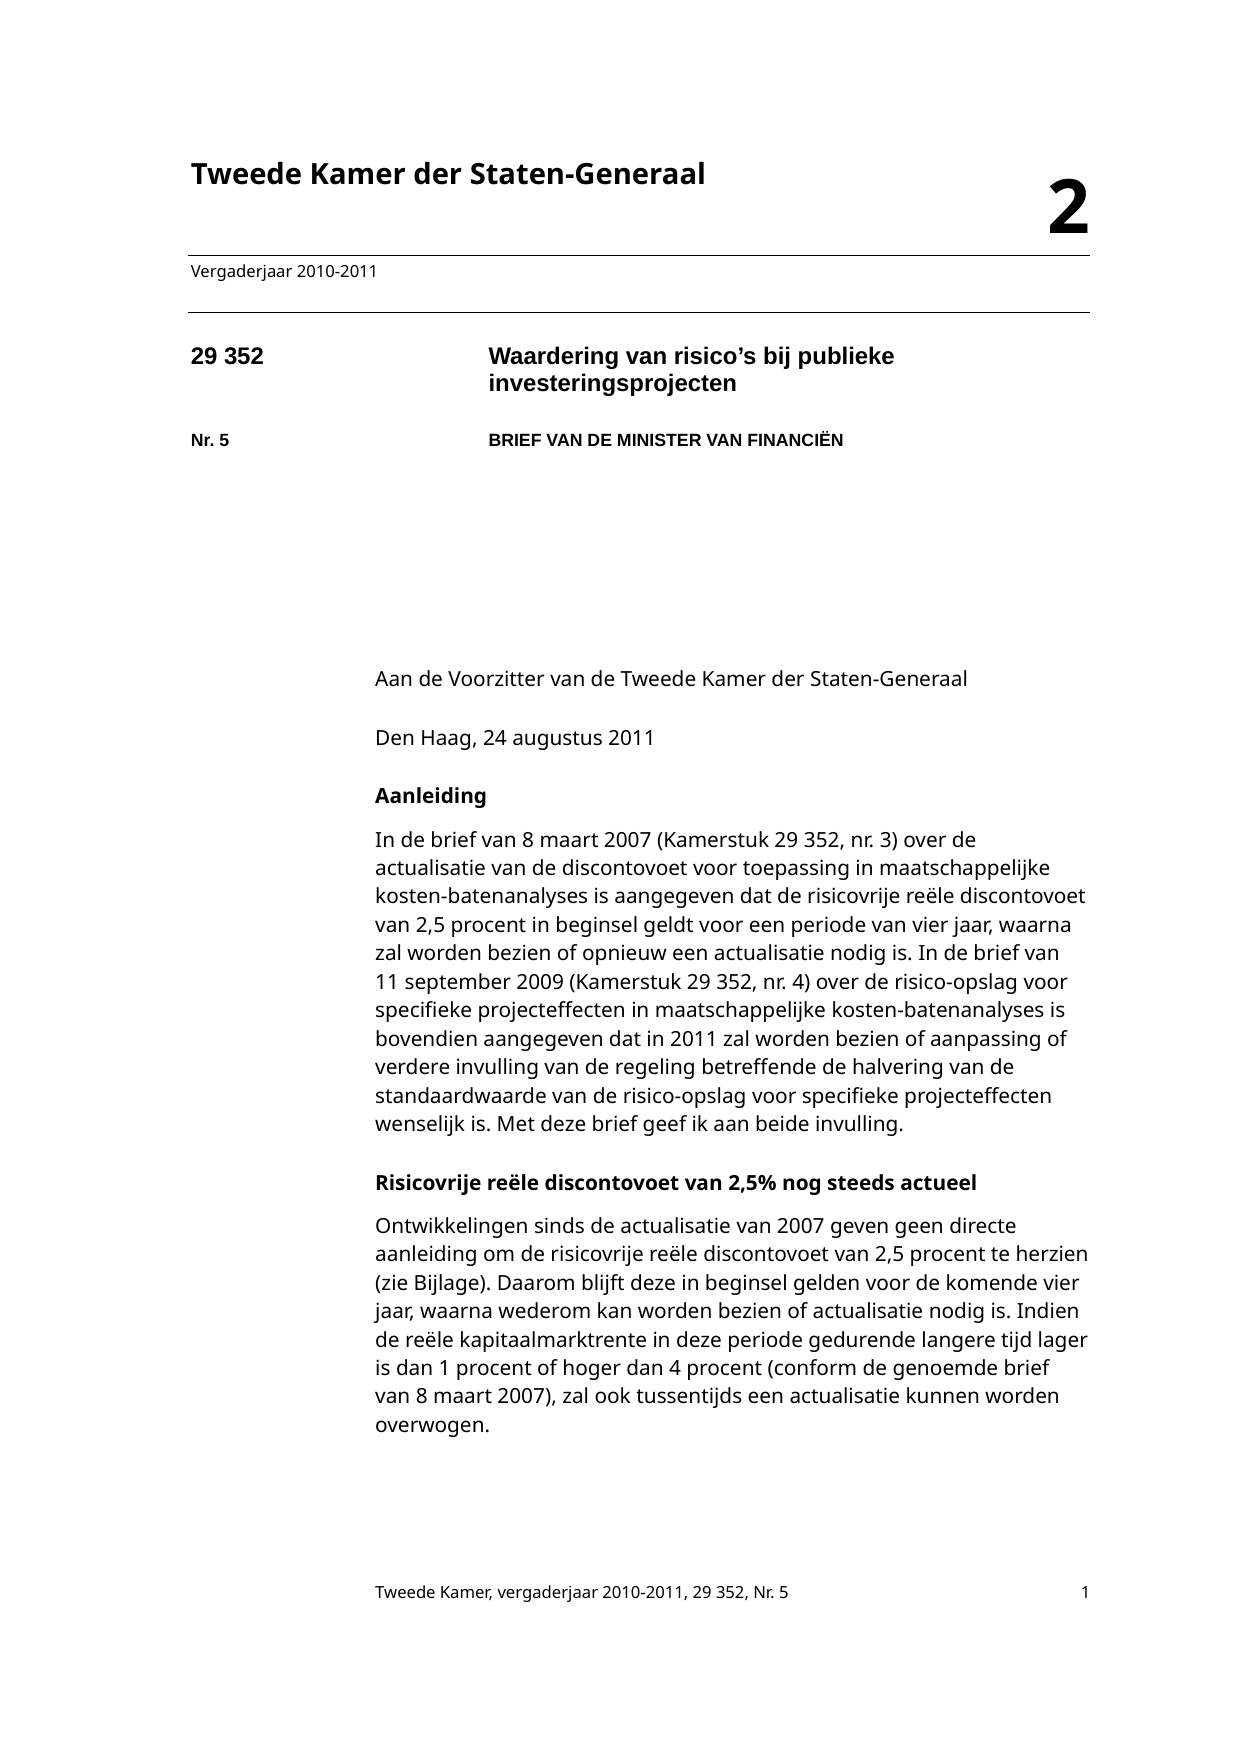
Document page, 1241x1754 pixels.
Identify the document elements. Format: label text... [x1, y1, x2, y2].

table_cell BRIEF VAN DE MINISTER VAN FINANCIËN [485, 427, 1090, 546]
table_cell Nr. 5 [188, 427, 485, 546]
table_cell Vergaderjaar 2010-2011 [188, 256, 485, 312]
text Risicovrije reële discontovoet van 2,5% nog steeds actueel [375, 1168, 1090, 1196]
table_cell 29 352 [188, 339, 485, 427]
table_cell [485, 256, 1090, 312]
text Ontwikkelingen sinds de actualisatie van 2007 geven geen directe aanleiding om de risicovrije reële discontovoet van 2,5 procent te herzien (zie Bijlage). Daarom blijft deze in beginsel gelden voor de komende vier jaar, waarna wederom kan worden bezien of actualisatie nodig is. Indien de reële kapitaalmarktrente in deze periode gedurende langere tijd lager is dan 1 procent of hoger dan 4 procent (conform de genoemde brief van 8 maart 2007), zal ook tussentijds een actualisatie kunnen worden overwogen. [375, 1211, 1090, 1438]
text In de brief van 8 maart 2007 (Kamerstuk 29 352, nr. 3) over de actualisatie van de discontovoet voor toepassing in maatschappelijke kosten-batenanalyses is aangegeven dat de risicovrije reële discontovoet van 2,5 procent in beginsel geldt voor een periode van vier jaar, waarna zal worden bezien of opnieuw een actualisatie nodig is. In de brief van 11 september 2009 (Kamerstuk 29 352, nr. 4) over de risico-opslag voor specifieke projecteffecten in maatschappelijke kosten-batenanalyses is bovendien aangegeven dat in 2011 zal worden bezien of aanpassing of verdere invulling van de regeling betreffende de halvering van de standaardwaarde van de risico-opslag voor specifieke projecteffecten wenselijk is. Met deze brief geef ik aan beide invulling. [375, 825, 1090, 1138]
table_header Tweede Kamer der Staten-Generaal [188, 150, 909, 255]
table_cell [485, 313, 1090, 339]
table_cell [188, 313, 485, 339]
text Den Haag, 24 augustus 2011 [375, 723, 1090, 751]
table_cell Waardering van risico’s bij publieke investeringsprojecten [485, 339, 1090, 427]
table_header 2 [910, 150, 1090, 255]
text Aanleiding [375, 781, 1090, 810]
text Aan de Voorzitter van de Tweede Kamer der Staten-Generaal [375, 664, 1090, 693]
